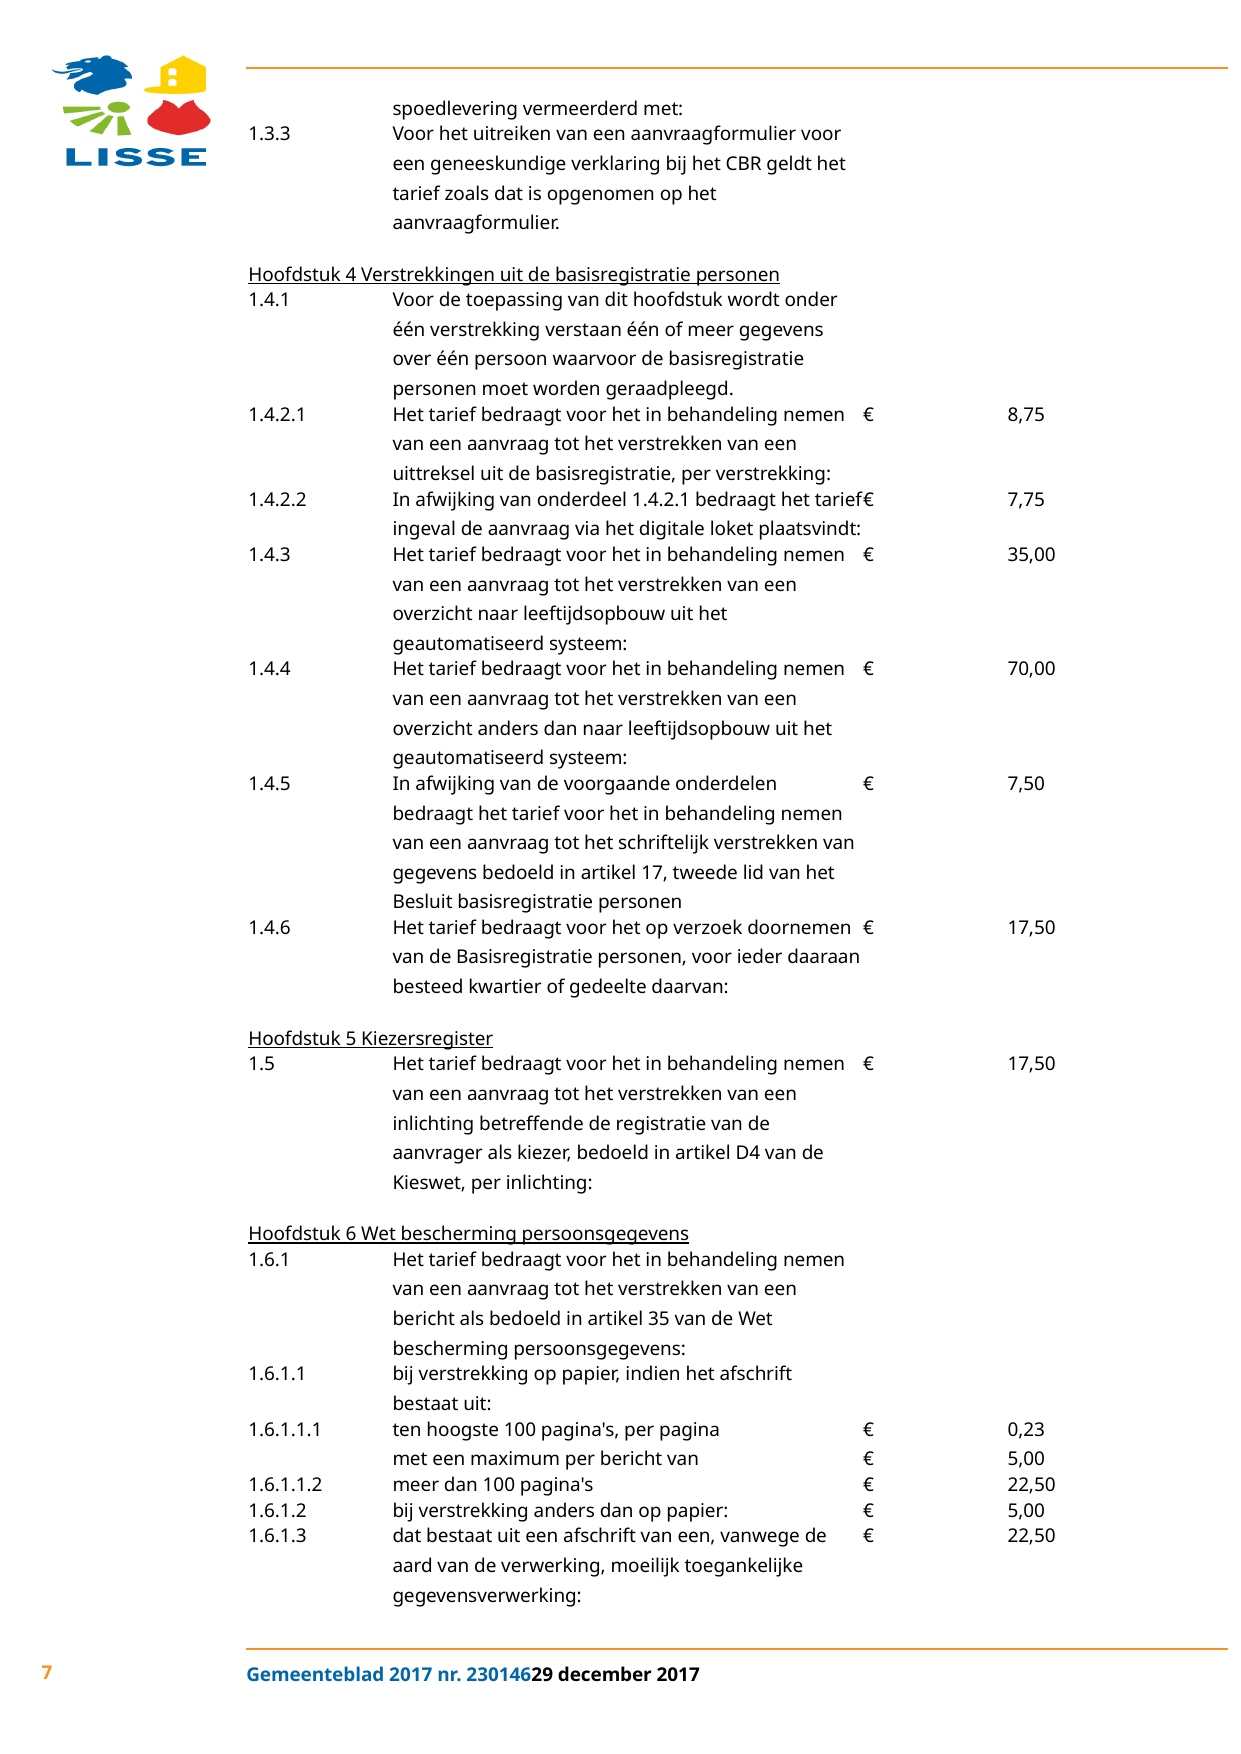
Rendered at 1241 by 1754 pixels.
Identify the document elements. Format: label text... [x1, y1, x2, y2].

table_cell ten hoogste 100 pagina's, per pagina met een maximum per bericht van [392, 1416, 863, 1471]
table_cell [392, 235, 863, 261]
table_cell Het tarief bedraagt voor het in behandeling nemen van een aanvraag tot het verstrekken van een overzicht naar leeftijdsopbouw uit het geautomatiseerd systeem: [392, 541, 863, 656]
table_cell 5,00 [1007, 1497, 1152, 1523]
table_cell 35,00 [1007, 541, 1152, 656]
table_cell 1.4.4 [248, 656, 392, 770]
table_cell [248, 235, 392, 261]
table_cell € [863, 656, 1007, 770]
table_cell 1.5 [248, 1051, 392, 1194]
table_cell 1.4.1 [248, 286, 392, 401]
table_cell 7,75 [1007, 486, 1152, 541]
table_cell [1007, 286, 1152, 401]
picture [41, 47, 231, 172]
table_cell € [863, 1471, 1007, 1497]
table_cell [1007, 235, 1152, 261]
table_cell 1.6.1 [248, 1246, 392, 1361]
table_cell 17,50 [1007, 914, 1152, 999]
table_cell € € [863, 1416, 1007, 1471]
table_cell Voor het uitreiken van een aanvraagformulier voor een geneeskundige verklaring bij het CBR geldt het tarief zoals dat is opgenomen op het aanvraagformulier. [392, 121, 863, 235]
table_cell [1007, 261, 1152, 286]
table_cell 1.4.2.2 [248, 486, 392, 541]
table_cell [863, 235, 1007, 261]
table_cell [1007, 1195, 1152, 1220]
table_cell 8,75 [1007, 401, 1152, 486]
table_cell [863, 95, 1007, 121]
table_cell 1.6.1.1 [248, 1361, 392, 1416]
table_cell € [863, 1497, 1007, 1523]
table_cell 70,00 [1007, 656, 1152, 770]
table_cell 1.4.5 [248, 770, 392, 914]
table_cell [863, 1361, 1007, 1416]
table_cell Hoofdstuk 4 Verstrekkingen uit de basisregistratie personen [248, 261, 863, 286]
table_cell [1007, 95, 1152, 121]
table_cell [248, 1195, 392, 1220]
table_cell € [863, 914, 1007, 999]
table_cell [248, 999, 392, 1025]
table_cell € [863, 541, 1007, 656]
table_cell [863, 999, 1007, 1025]
table_cell 1.6.1.3 [248, 1523, 392, 1607]
table_cell 1.4.2.1 [248, 401, 392, 486]
table_cell [392, 999, 863, 1025]
table_cell [1007, 121, 1152, 235]
table_cell bij verstrekking op papier, indien het afschrift bestaat uit: [392, 1361, 863, 1416]
table_cell Het tarief bedraagt voor het in behandeling nemen van een aanvraag tot het verstrekken van een overzicht anders dan naar leeftijdsopbouw uit het geautomatiseerd systeem: [392, 656, 863, 770]
table_cell € [863, 770, 1007, 914]
table_cell [1007, 1220, 1152, 1246]
table_cell spoedlevering vermeerderd met: [392, 95, 863, 121]
table_cell Het tarief bedraagt voor het in behandeling nemen van een aanvraag tot het verstrekken van een uittreksel uit de basisregistratie, per verstrekking: [392, 401, 863, 486]
table_cell meer dan 100 pagina's [392, 1471, 863, 1497]
table_cell 22,50 [1007, 1471, 1152, 1497]
table_cell € [863, 1051, 1007, 1194]
table_cell 22,50 [1007, 1523, 1152, 1607]
table_cell In afwijking van onderdeel 1.4.2.1 bedraagt het tarief ingeval de aanvraag via het digitale loket plaatsvindt: [392, 486, 863, 541]
table_cell [1007, 1361, 1152, 1416]
table_cell 0,23 5,00 [1007, 1416, 1152, 1471]
table_cell Het tarief bedraagt voor het op verzoek doornemen van de Basisregistratie personen, voor ieder daaraan besteed kwartier of gedeelte daarvan: [392, 914, 863, 999]
table_cell 17,50 [1007, 1051, 1152, 1194]
table_cell € [863, 1523, 1007, 1607]
table_cell [1007, 1246, 1152, 1361]
table_cell [248, 95, 392, 121]
table_cell 1.6.1.2 [248, 1497, 392, 1523]
table_cell [863, 1246, 1007, 1361]
table_cell In afwijking van de voorgaande onderdelen bedraagt het tarief voor het in behandeling nemen van een aanvraag tot het schriftelijk verstrekken van gegevens bedoeld in artikel 17, tweede lid van het Besluit basisregistratie personen [392, 770, 863, 914]
table_cell [863, 1220, 1007, 1246]
table_cell 1.3.3 [248, 121, 392, 235]
table_cell [863, 1195, 1007, 1220]
table_cell Het tarief bedraagt voor het in behandeling nemen van een aanvraag tot het verstrekken van een inlichting betreffende de registratie van de aanvrager als kiezer, bedoeld in artikel D4 van de Kieswet, per inlichting: [392, 1051, 863, 1194]
table_cell 1.4.3 [248, 541, 392, 656]
table_cell [1007, 1025, 1152, 1051]
table_cell € [863, 401, 1007, 486]
table_cell [392, 1195, 863, 1220]
table_cell 1.4.6 [248, 914, 392, 999]
table_cell bij verstrekking anders dan op papier: [392, 1497, 863, 1523]
table_cell dat bestaat uit een afschrift van een, vanwege de aard van de verwerking, moeilijk toegankelijke gegevensverwerking: [392, 1523, 863, 1607]
table_cell [863, 1025, 1007, 1051]
table_cell € [863, 486, 1007, 541]
table_cell [1007, 999, 1152, 1025]
table_cell Hoofdstuk 6 Wet bescherming persoonsgegevens [248, 1220, 863, 1246]
table_cell 7,50 [1007, 770, 1152, 914]
table_cell [863, 261, 1007, 286]
table_cell 1.6.1.1.2 [248, 1471, 392, 1497]
table_cell Hoofdstuk 5 Kiezersregister [248, 1025, 863, 1051]
table_cell Het tarief bedraagt voor het in behandeling nemen van een aanvraag tot het verstrekken van een bericht als bedoeld in artikel 35 van de Wet bescherming persoonsgegevens: [392, 1246, 863, 1361]
table_cell [863, 121, 1007, 235]
table_cell Voor de toepassing van dit hoofdstuk wordt onder één verstrekking verstaan één of meer gegevens over één persoon waarvoor de basisregistratie personen moet worden geraadpleegd. [392, 286, 863, 401]
table_cell [863, 286, 1007, 401]
table_cell 1.6.1.1.1 [248, 1416, 392, 1471]
